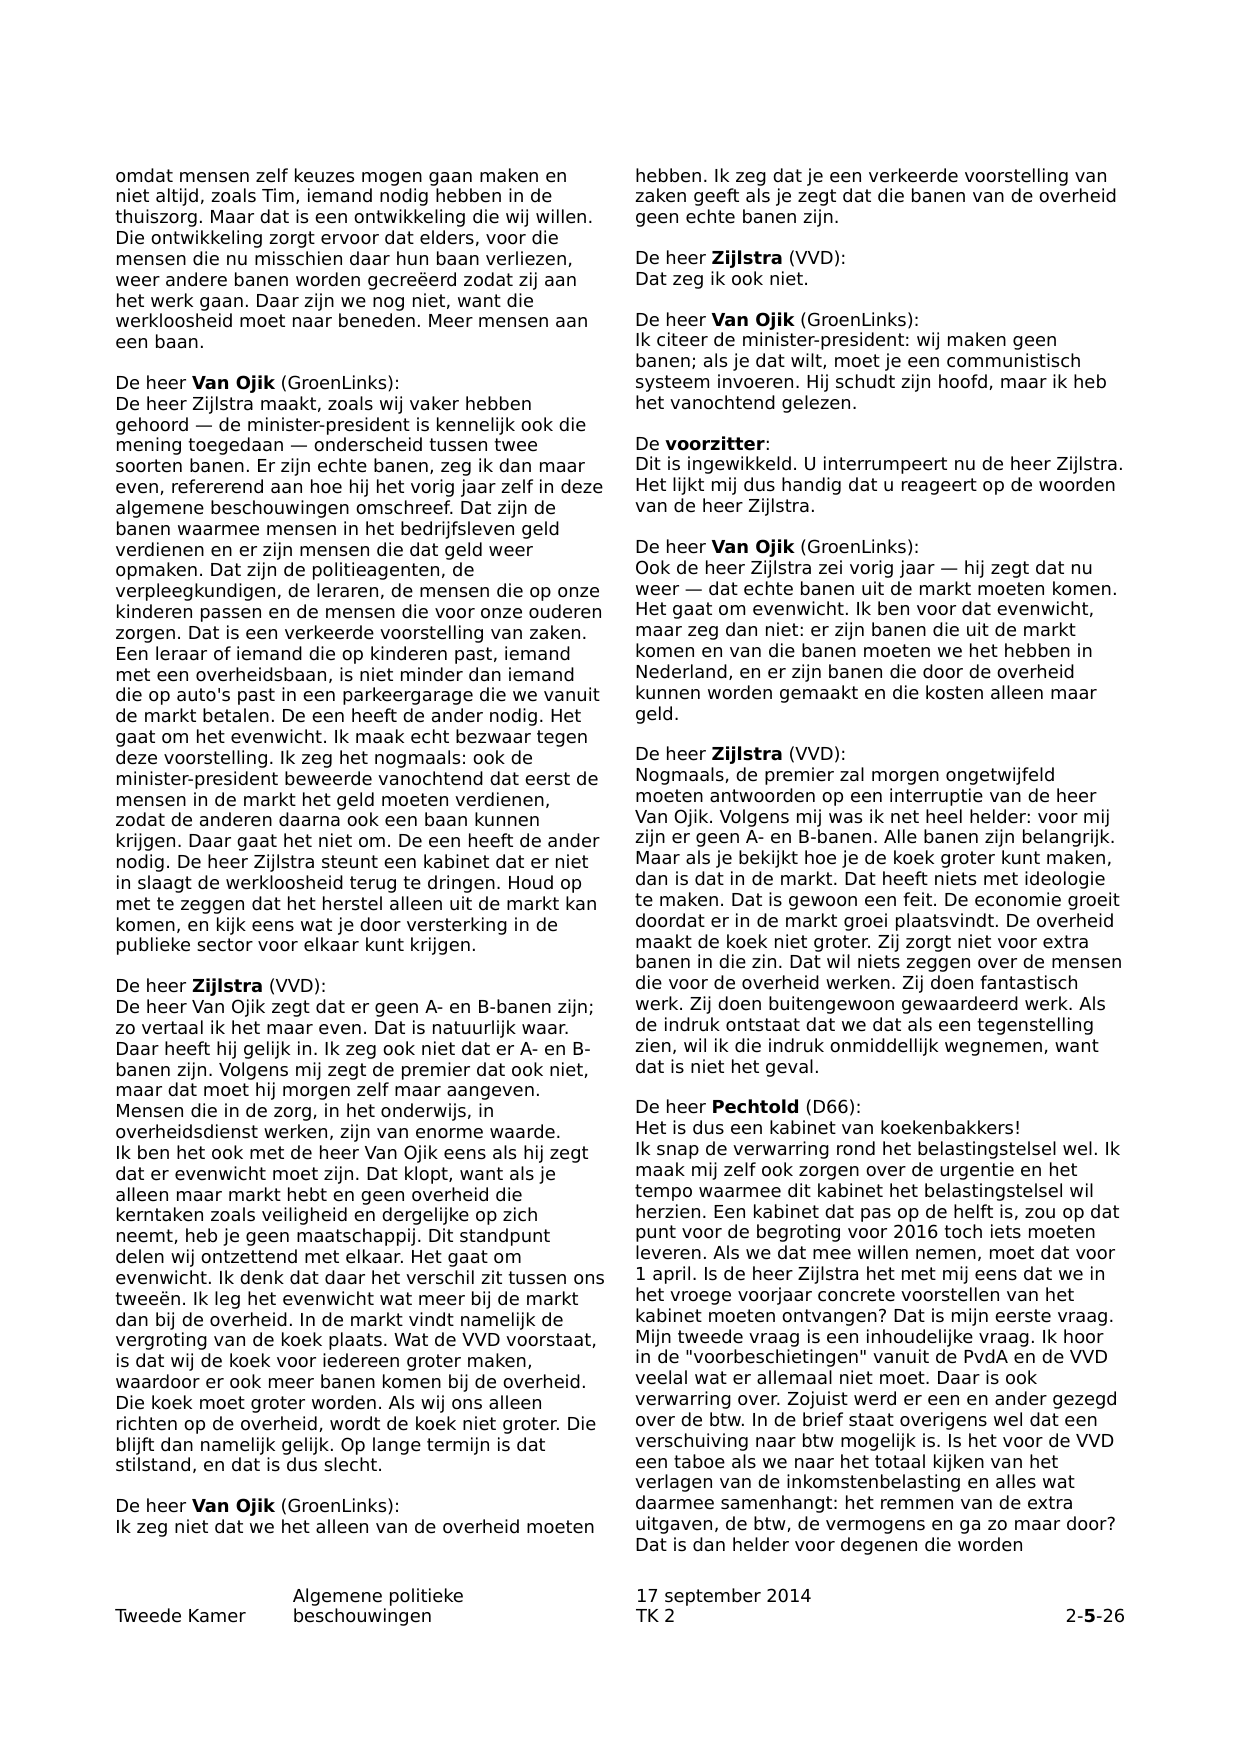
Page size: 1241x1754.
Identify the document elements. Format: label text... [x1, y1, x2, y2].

text Ik citeer de minister-president: wij maken geen banen; als je dat wilt, moet je een communistisch systeem invoeren. Hij schudt zijn hoofd, maar ik heb het vanochtend gelezen. [635, 330, 1125, 413]
text Ik ben het ook met de heer Van Ojik eens als hij zegt dat er evenwicht moet zijn. Dat klopt, want als je alleen maar markt hebt en geen overheid die kerntaken zoals veiligheid en dergelijke op zich neemt, heb je geen maatschappij. Dit standpunt delen wij ontzettend met elkaar. Het gaat om evenwicht. Ik denk dat daar het verschil zit tussen ons tweeën. Ik leg het evenwicht wat meer bij de markt dan bij de overheid. In de markt vindt namelijk de vergroting van de koek plaats. Wat de VVD voorstaat, is dat wij de koek voor iedereen groter maken, waardoor er ook meer banen komen bij de overheid. Die koek moet groter worden. Als wij ons alleen richten op de overheid, wordt de koek niet groter. Die blijft dan namelijk gelijk. Op lange termijn is dat stilstand, en dat is dus slecht. [115, 1143, 605, 1476]
text De heer Van Ojik (GroenLinks): [635, 537, 1125, 557]
text Ik zeg niet dat we het alleen van de overheid moeten [115, 1517, 605, 1537]
text hebben. Ik zeg dat je een verkeerde voorstelling van zaken geeft als je zegt dat die banen van de overheid geen echte banen zijn. [635, 165, 1125, 228]
text De heer Zijlstra (VVD): [115, 976, 605, 997]
text Dit is ingewikkeld. U interrumpeert nu de heer Zijlstra. Het lijkt mij dus handig dat u reageert op de woorden van de heer Zijlstra. [635, 454, 1125, 517]
text De heer Van Ojik (GroenLinks): [115, 373, 605, 393]
text De voorzitter: [635, 433, 1125, 454]
text Dat zeg ik ook niet. [635, 268, 1125, 289]
text De heer Zijlstra (VVD): [635, 744, 1125, 765]
text De heer Van Ojik zegt dat er geen A- en B-banen zijn; zo vertaal ik het maar even. Dat is natuurlijk waar. Daar heeft hij gelijk in. Ik zeg ook niet dat er A- en B-banen zijn. Volgens mij zegt de premier dat ook niet, maar dat moet hij morgen zelf maar aangeven. Mensen die in de zorg, in het onderwijs, in overheidsdienst werken, zijn van enorme waarde. [115, 997, 605, 1143]
text Ik snap de verwarring rond het belastingstelsel wel. Ik maak mij zelf ook zorgen over de urgentie en het tempo waarmee dit kabinet het belastingstelsel wil herzien. Een kabinet dat pas op de helft is, zou op dat punt voor de begroting voor 2016 toch iets moeten leveren. Als we dat mee willen nemen, moet dat voor 1 april. Is de heer Zijlstra het met mij eens dat we in het vroege voorjaar concrete voorstellen van het kabinet moeten ontvangen? Dat is mijn eerste vraag. [635, 1139, 1125, 1326]
text omdat mensen zelf keuzes mogen gaan maken en niet altijd, zoals Tim, iemand nodig hebben in de thuiszorg. Maar dat is een ontwikkeling die wij willen. Die ontwikkeling zorgt ervoor dat elders, voor die mensen die nu misschien daar hun baan verliezen, weer andere banen worden gecreëerd zodat zij aan het werk gaan. Daar zijn we nog niet, want die werkloosheid moet naar beneden. Meer mensen aan een baan. [115, 165, 605, 353]
text Het is dus een kabinet van koekenbakkers! [635, 1118, 1125, 1139]
text De heer Van Ojik (GroenLinks): [115, 1496, 605, 1517]
text De heer Pechtold (D66): [635, 1097, 1125, 1118]
text Nogmaals, de premier zal morgen ongetwijfeld moeten antwoorden op een interruptie van de heer Van Ojik. Volgens mij was ik net heel helder: voor mij zijn er geen A- en B-banen. Alle banen zijn belangrijk. Maar als je bekijkt hoe je de koek groter kunt maken, dan is dat in de markt. Dat heeft niets met ideologie te maken. Dat is gewoon een feit. De economie groeit doordat er in de markt groei plaatsvindt. De overheid maakt de koek niet groter. Zij zorgt niet voor extra banen in die zin. Dat wil niets zeggen over de mensen die voor de overheid werken. Zij doen fantastisch werk. Zij doen buitengewoon gewaardeerd werk. Als de indruk ontstaat dat we dat als een tegenstelling zien, wil ik die indruk onmiddellijk wegnemen, want dat is niet het geval. [635, 765, 1125, 1077]
text De heer Zijlstra maakt, zoals wij vaker hebben gehoord — de minister-president is kennelijk ook die mening toegedaan — onderscheid tussen twee soorten banen. Er zijn echte banen, zeg ik dan maar even, refererend aan hoe hij het vorig jaar zelf in deze algemene beschouwingen omschreef. Dat zijn de banen waarmee mensen in het bedrijfsleven geld verdienen en er zijn mensen die dat geld weer opmaken. Dat zijn de politieagenten, de verpleegkundigen, de leraren, de mensen die op onze kinderen passen en de mensen die voor onze ouderen zorgen. Dat is een verkeerde voorstelling van zaken. Een leraar of iemand die op kinderen past, iemand met een overheidsbaan, is niet minder dan iemand die op auto's past in een parkeergarage die we vanuit de markt betalen. De een heeft de ander nodig. Het gaat om het evenwicht. Ik maak echt bezwaar tegen deze voorstelling. Ik zeg het nogmaals: ook de minister-president beweerde vanochtend dat eerst de mensen in de markt het geld moeten verdienen, zodat de anderen daarna ook een baan kunnen krijgen. Daar gaat het niet om. De een heeft de ander nodig. De heer Zijlstra steunt een kabinet dat er niet in slaagt de werkloosheid terug te dringen. Houd op met te zeggen dat het herstel alleen uit de markt kan komen, en kijk eens wat je door versterking in de publieke sector voor elkaar kunt krijgen. [115, 393, 605, 956]
text De heer Van Ojik (GroenLinks): [635, 309, 1125, 330]
text Mijn tweede vraag is een inhoudelijke vraag. Ik hoor in de "voorbeschietingen" vanuit de PvdA en de VVD veelal wat er allemaal niet moet. Daar is ook verwarring over. Zojuist werd er een en ander gezegd over de btw. In de brief staat overigens wel dat een verschuiving naar btw mogelijk is. Is het voor de VVD een taboe als we naar het totaal kijken van het verlagen van de inkomstenbelasting en alles wat daarmee samenhangt: het remmen van de extra uitgaven, de btw, de vermogens en ga zo maar door? Dat is dan helder voor degenen die worden [635, 1326, 1125, 1556]
text De heer Zijlstra (VVD): [635, 248, 1125, 268]
text Ook de heer Zijlstra zei vorig jaar — hij zegt dat nu weer — dat echte banen uit de markt moeten komen. Het gaat om evenwicht. Ik ben voor dat evenwicht, maar zeg dan niet: er zijn banen die uit de markt komen en van die banen moeten we het hebben in Nederland, en er zijn banen die door de overheid kunnen worden gemaakt en die kosten alleen maar geld. [635, 557, 1125, 724]
